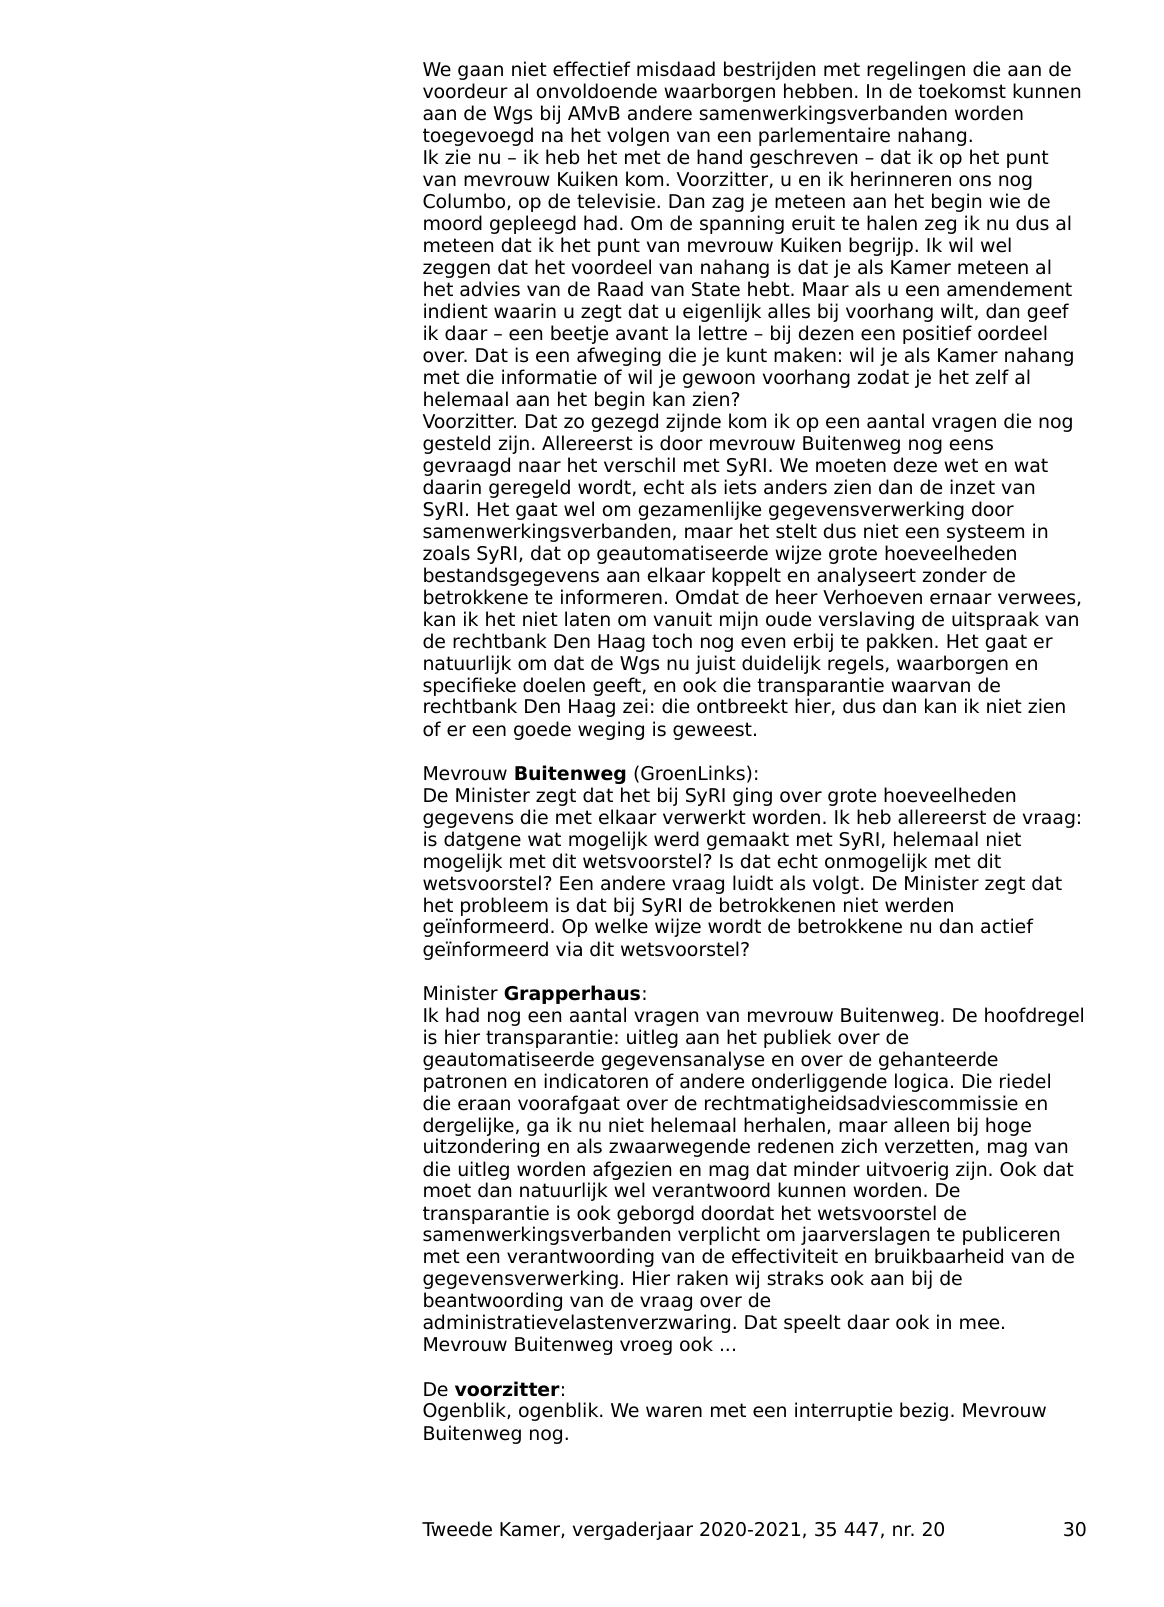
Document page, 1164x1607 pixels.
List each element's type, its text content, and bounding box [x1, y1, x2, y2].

text Mevrouw Buitenweg (GroenLinks): [422, 763, 1087, 784]
text Voorzitter. Dat zo gezegd zijnde kom ik op een aantal vragen die nog gesteld zijn. Allereerst is door mevrouw Buitenweg nog eens gevraagd naar het verschil met SyRI. We moeten deze wet en wat daarin geregeld wordt, echt als iets anders zien dan de inzet van SyRI. Het gaat wel om gezamenlijke gegevensverwerking door samenwerkingsverbanden, maar het stelt dus niet een systeem in zoals SyRI, dat op geautomatiseerde wijze grote hoeveelheden bestandsgegevens aan elkaar koppelt en analyseert zonder de betrokkene te informeren. Omdat de heer Verhoeven ernaar verwees, kan ik het niet laten om vanuit mijn oude verslaving de uitspraak van de rechtbank Den Haag toch nog even erbij te pakken. Het gaat er natuurlijk om dat de Wgs nu juist duidelijk regels, waarborgen en specifieke doelen geeft, en ook die transparantie waarvan de rechtbank Den Haag zei: die ontbreekt hier, dus dan kan ik niet zien of er een goede weging is geweest. [422, 411, 1087, 740]
text We gaan niet effectief misdaad bestrijden met regelingen die aan de voordeur al onvoldoende waarborgen hebben. In de toekomst kunnen aan de Wgs bij AMvB andere samenwerkingsverbanden worden toegevoegd na het volgen van een parlementaire nahang. [422, 59, 1087, 147]
text De Minister zegt dat het bij SyRI ging over grote hoeveelheden gegevens die met elkaar verwerkt worden. Ik heb allereerst de vraag: is datgene wat mogelijk werd gemaakt met SyRI, helemaal niet mogelijk met dit wetsvoorstel? Is dat echt onmogelijk met dit wetsvoorstel? Een andere vraag luidt als volgt. De Minister zegt dat het probleem is dat bij SyRI de betrokkenen niet werden geïnformeerd. Op welke wijze wordt de betrokkene nu dan actief geïnformeerd via dit wetsvoorstel? [422, 784, 1087, 960]
text De voorzitter: [422, 1378, 1087, 1400]
text Minister Grapperhaus: [422, 983, 1087, 1004]
text Mevrouw Buitenweg vroeg ook ... [422, 1334, 1087, 1356]
text Ik had nog een aantal vragen van mevrouw Buitenweg. De hoofdregel is hier transparantie: uitleg aan het publiek over de geautomatiseerde gegevensanalyse en over de gehanteerde patronen en indicatoren of andere onderliggende logica. Die riedel die eraan voorafgaat over de rechtmatigheidsadviescommissie en dergelijke, ga ik nu niet helemaal herhalen, maar alleen bij hoge uitzondering en als zwaarwegende redenen zich verzetten, mag van die uitleg worden afgezien en mag dat minder uitvoerig zijn. Ook dat moet dan natuurlijk wel verantwoord kunnen worden. De transparantie is ook geborgd doordat het wetsvoorstel de samenwerkingsverbanden verplicht om jaarverslagen te publiceren met een verantwoording van de effectiviteit en bruikbaarheid van de gegevensverwerking. Hier raken wij straks ook aan bij de beantwoording van de vraag over de administratievelastenverzwaring. Dat speelt daar ook in mee. [422, 1004, 1087, 1334]
text Ik zie nu – ik heb het met de hand geschreven – dat ik op het punt van mevrouw Kuiken kom. Voorzitter, u en ik herinneren ons nog Columbo, op de televisie. Dan zag je meteen aan het begin wie de moord gepleegd had. Om de spanning eruit te halen zeg ik nu dus al meteen dat ik het punt van mevrouw Kuiken begrijp. Ik wil wel zeggen dat het voordeel van nahang is dat je als Kamer meteen al het advies van de Raad van State hebt. Maar als u een amendement indient waarin u zegt dat u eigenlijk alles bij voorhang wilt, dan geef ik daar – een beetje avant la lettre – bij dezen een positief oordeel over. Dat is een afweging die je kunt maken: wil je als Kamer nahang met die informatie of wil je gewoon voorhang zodat je het zelf al helemaal aan het begin kan zien? [422, 147, 1087, 411]
text Ogenblik, ogenblik. We waren met een interruptie bezig. Mevrouw Buitenweg nog. [422, 1400, 1087, 1444]
